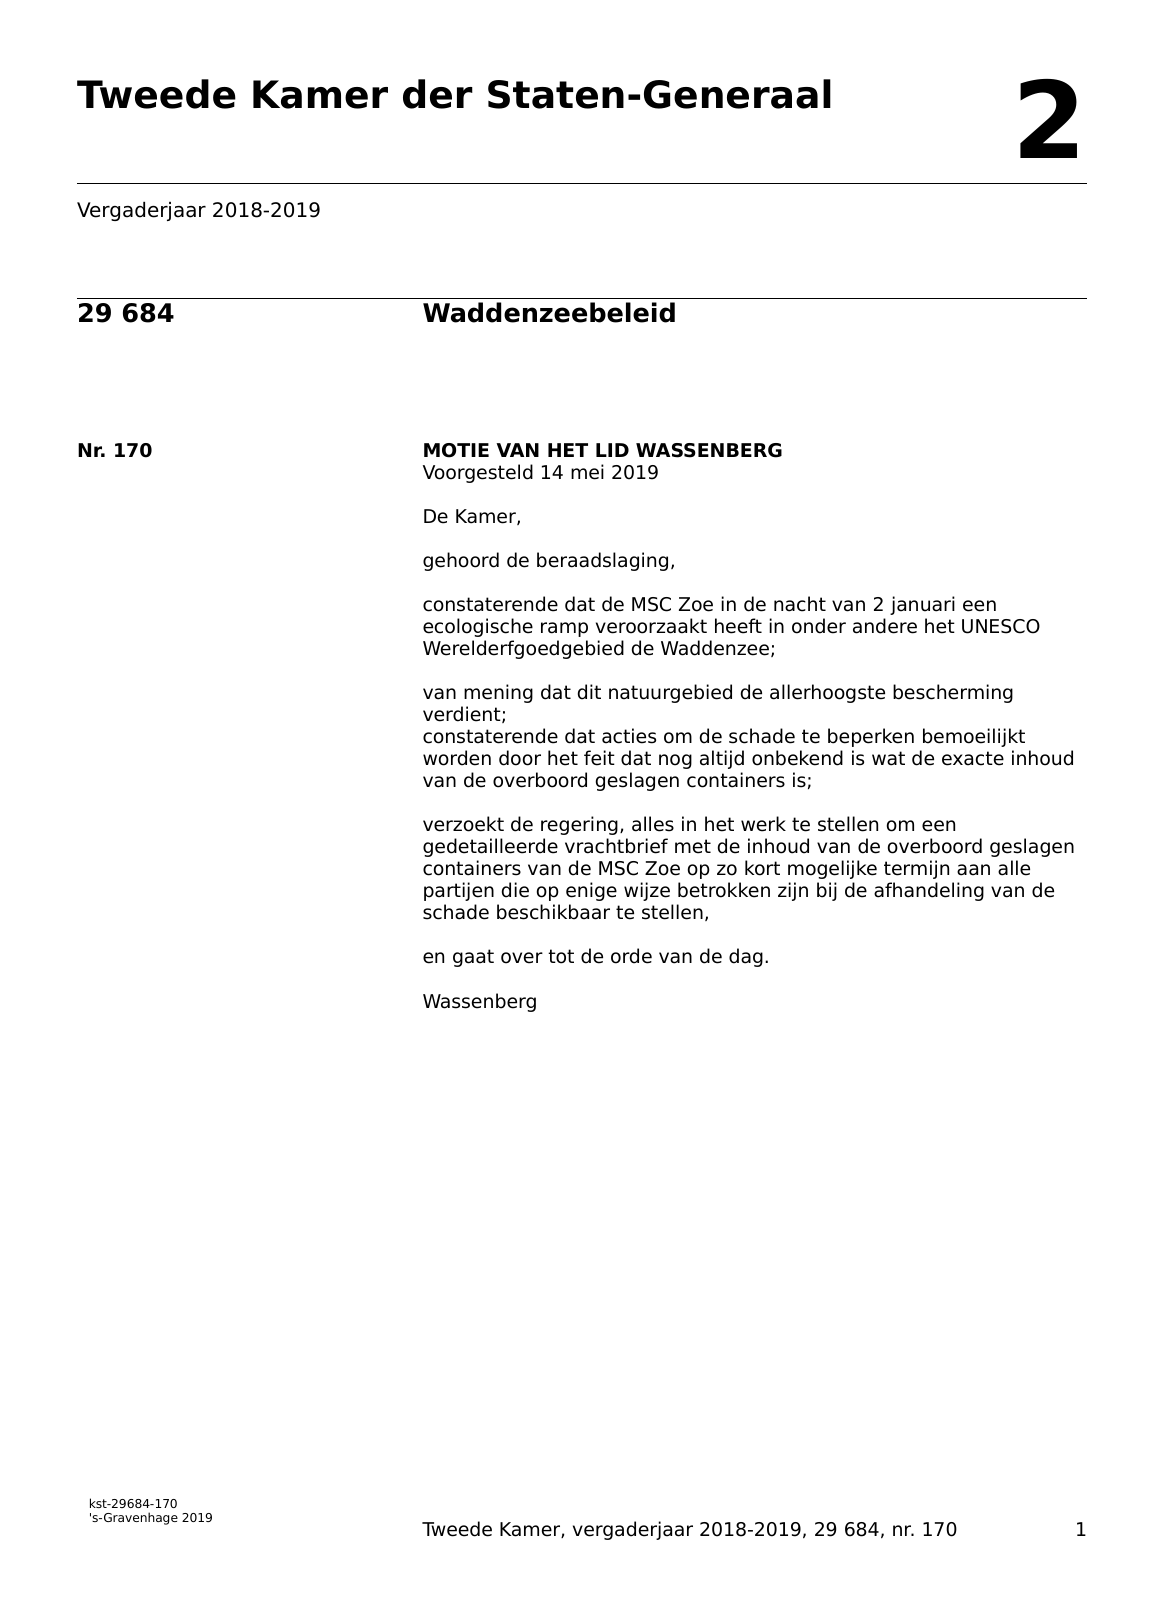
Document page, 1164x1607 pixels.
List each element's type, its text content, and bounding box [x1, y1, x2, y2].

table_header 2 [886, 59, 1087, 183]
text kst-29684-170 [88, 1497, 323, 1511]
text van mening dat dit natuurgebied de allerhoogste bescherming verdient; [422, 682, 1087, 726]
text verzoekt de regering, alles in het werk te stellen om een gedetailleerde vrachtbrief met de inhoud van de overboord geslagen containers van de MSC Zoe op zo kort mogelijke termijn aan alle partijen die op enige wijze betrokken zijn bij de afhandeling van de schade beschikbaar te stellen, [422, 814, 1087, 924]
text Voorgesteld 14 mei 2019 [422, 462, 1087, 484]
text De Kamer, [422, 506, 1087, 528]
text constaterende dat acties om de schade te beperken bemoeilijkt worden door het feit dat nog altijd onbekend is wat de exacte inhoud van de overboord geslagen containers is; [422, 726, 1087, 792]
text Wassenberg [422, 991, 1087, 1013]
text gehoord de beraadslaging, [422, 550, 1087, 572]
subtitle 29 684 Waddenzeebeleid [77, 299, 1087, 329]
text 's-Gravenhage 2019 [88, 1511, 323, 1525]
text constaterende dat de MSC Zoe in de nacht van 2 januari een ecologische ramp veroorzaakt heeft in onder andere het UNESCO Werelderfgoedgebied de Waddenzee; [422, 594, 1087, 660]
table_cell Vergaderjaar 2018-2019 [77, 184, 1087, 298]
text en gaat over tot de orde van de dag. [422, 946, 1087, 968]
table_header Tweede Kamer der Staten-Generaal [77, 59, 886, 183]
subtitle Nr. 170 MOTIE VAN HET LID WASSENBERG [77, 440, 1087, 462]
